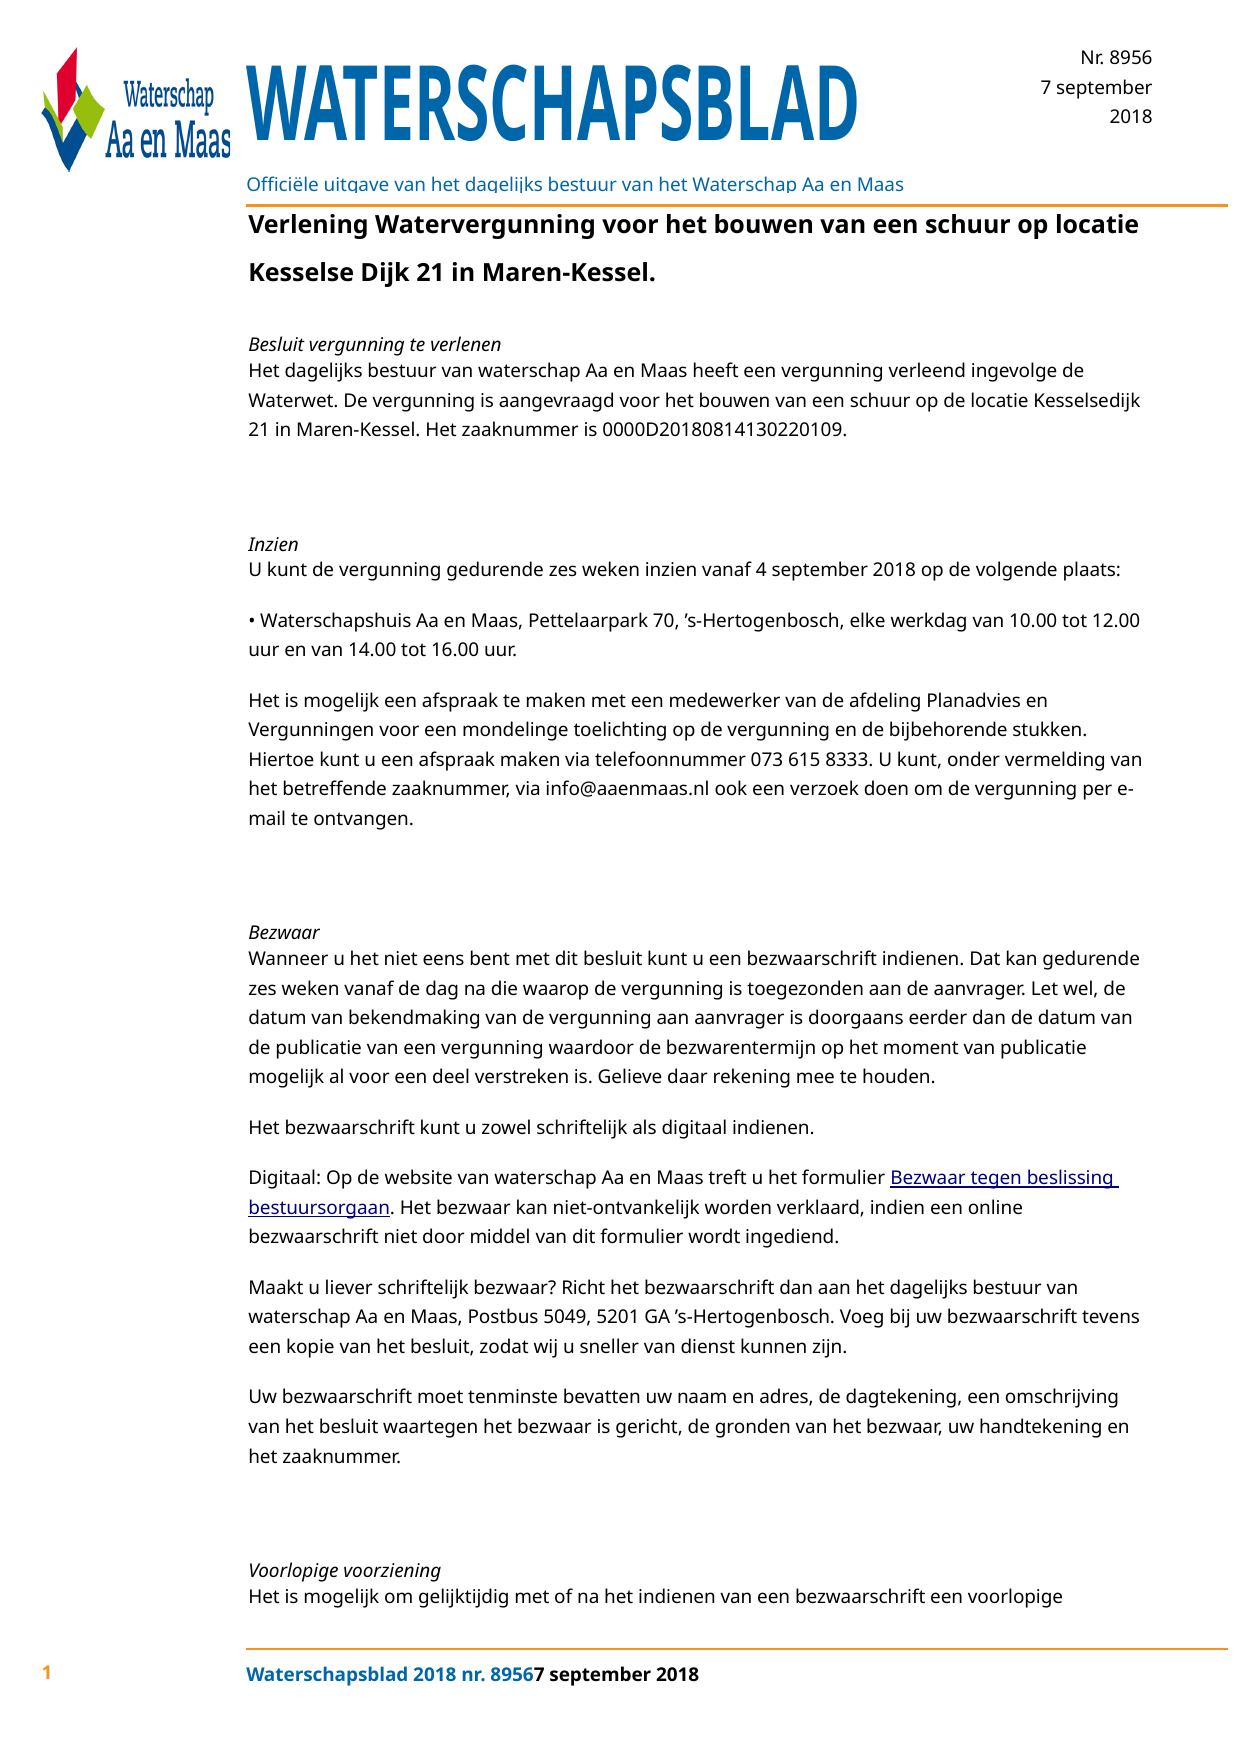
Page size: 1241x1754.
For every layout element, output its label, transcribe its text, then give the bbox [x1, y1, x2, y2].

text Wanneer u het niet eens bent met dit besluit kunt u een bezwaarschrift indienen. Dat kan gedurende zes weken vanaf de dag na die waarop de vergunning is toegezonden aan de aanvrager. Let wel, de datum van bekendmaking van de vergunning aan aanvrager is doorgaans eerder dan de datum van de publicatie van een vergunning waardoor de bezwarentermijn op het moment van publicatie mogelijk al voor een deel verstreken is. Gelieve daar rekening mee te houden. [248, 945, 1152, 1089]
text Bezwaar [248, 919, 1152, 945]
text Maakt u liever schriftelijk bezwaar? Richt het bezwaarschrift dan aan het dagelijks bestuur van waterschap Aa en Maas, Postbus 5049, 5201 GA ’s-Hertogenbosch. Voeg bij uw bezwaarschrift tevens een kopie van het besluit, zodat wij u sneller van dienst kunnen zijn. [248, 1274, 1152, 1359]
text Het is mogelijk een afspraak te maken met een medewerker van de afdeling Planadvies en Vergunningen voor een mondelinge toelichting op de vergunning en de bijbehorende stukken. Hiertoe kunt u een afspraak maken via telefoonnummer 073 615 8333. U kunt, onder vermelding van het betreffende zaaknummer, via info@aaenmaas.nl ook een verzoek doen om de vergunning per e-mail te ontvangen. [248, 687, 1152, 831]
text Het bezwaarschrift kunt u zowel schriftelijk als digitaal indienen. [248, 1114, 1152, 1140]
text Inzien [248, 531, 1152, 556]
picture [41, 47, 231, 172]
text Besluit vergunning te verlenen [248, 331, 1152, 357]
text Uw bezwaarschrift moet tenminste bevatten uw naam en adres, de dagtekening, een omschrijving van het besluit waartegen het bezwaar is gericht, de gronden van het bezwaar, uw handtekening en het zaaknummer. [248, 1384, 1152, 1468]
text Het is mogelijk om gelijktijdig met of na het indienen van een bezwaarschrift een voorlopige [248, 1583, 1152, 1609]
text • Waterschapshuis Aa en Maas, Pettelaarpark 70, ’s-Hertogenbosch, elke werkdag van 10.00 tot 12.00 uur en van 14.00 tot 16.00 uur. [248, 607, 1152, 662]
text Verlening Watervergunning voor het bouwen van een schuur op locatie Kesselse Dijk 21 in Maren-Kessel. [248, 207, 1152, 288]
text Het dagelijks bestuur van waterschap Aa en Maas heeft een vergunning verleend ingevolge de Waterwet. De vergunning is aangevraagd voor het bouwen van een schuur op de locatie Kesselsedijk 21 in Maren-Kessel. Het zaaknummer is 0000D20180814130220109. [248, 357, 1152, 442]
text Voorlopige voorziening [248, 1557, 1152, 1583]
text U kunt de vergunning gedurende zes weken inzien vanaf 4 september 2018 op de volgende plaats: [248, 556, 1152, 582]
text Digitaal: Op de website van waterschap Aa en Maas treft u het formulier Bezwaar tegen beslissing bestuursorgaan. Het bezwaar kan niet-ontvankelijk worden verklaard, indien een online bezwaarschrift niet door middel van dit formulier wordt ingediend. [248, 1164, 1152, 1249]
